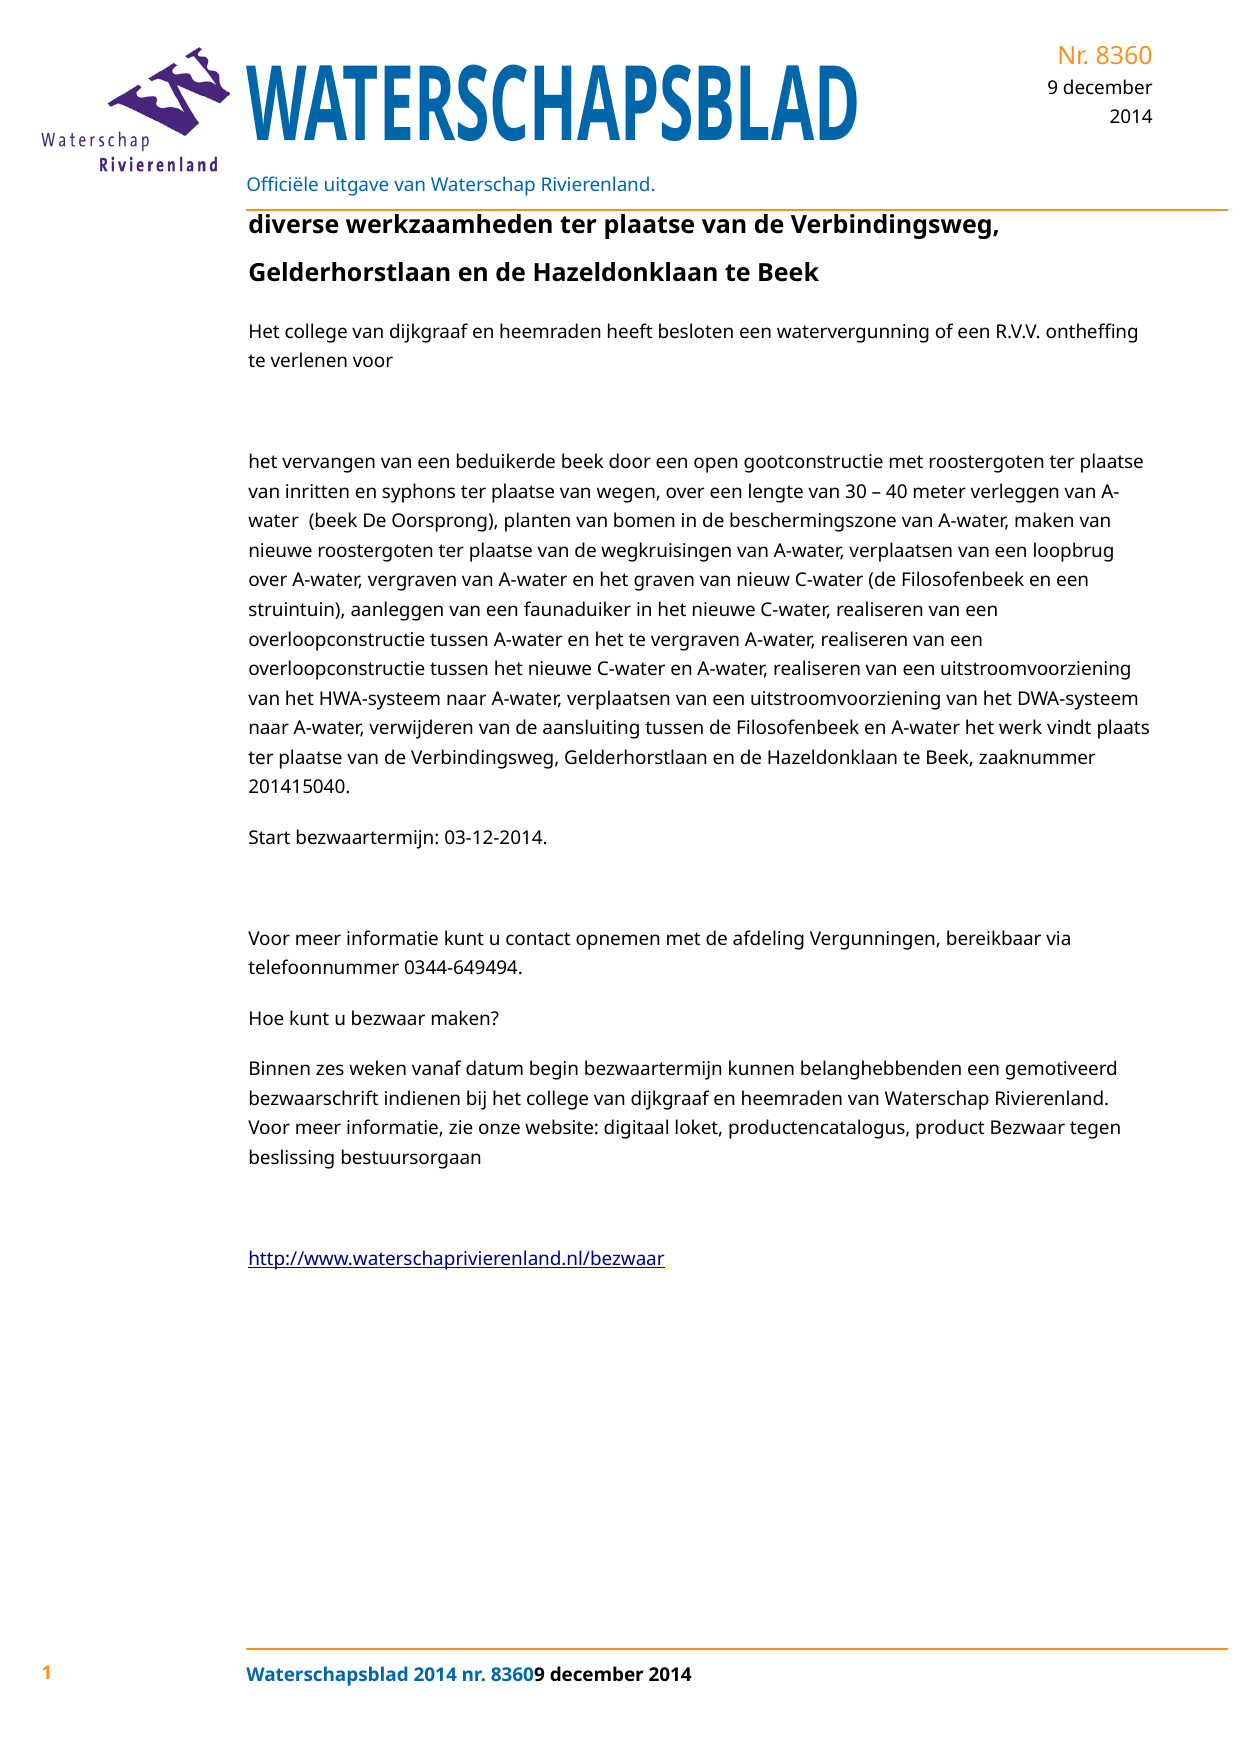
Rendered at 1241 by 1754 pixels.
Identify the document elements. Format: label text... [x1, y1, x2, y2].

text diverse werkzaamheden ter plaatse van de Verbindingsweg, Gelderhorstlaan en de Hazeldonklaan te Beek [248, 211, 1152, 288]
picture [41, 47, 231, 172]
text Hoe kunt u bezwaar maken? [248, 1005, 1152, 1031]
text het vervangen van een beduikerde beek door een open gootconstructie met roostergoten ter plaatse van inritten en syphons ter plaatse van wegen, over een lengte van 30 – 40 meter verleggen van A-water (beek De Oorsprong), planten van bomen in de beschermingszone van A-water, maken van nieuwe roostergoten ter plaatse van de wegkruisingen van A-water, verplaatsen van een loopbrug over A-water, vergraven van A-water en het graven van nieuw C-water (de Filosofenbeek en een struintuin), aanleggen van een faunaduiker in het nieuwe C-water, realiseren van een overloopconstructie tussen A-water en het te vergraven A-water, realiseren van een overloopconstructie tussen het nieuwe C-water en A-water, realiseren van een uitstroomvoorziening van het HWA-systeem naar A-water, verplaatsen van een uitstroomvoorziening van het DWA-systeem naar A-water, verwijderen van de aansluiting tussen de Filosofenbeek en A-water het werk vindt plaats ter plaatse van de Verbindingsweg, Gelderhorstlaan en de Hazeldonklaan te Beek, zaaknummer 201415040. [248, 448, 1152, 799]
text Binnen zes weken vanaf datum begin bezwaartermijn kunnen belanghebbenden een gemotiveerd bezwaarschrift indienen bij het college van dijkgraaf en heemraden van Waterschap Rivierenland. Voor meer informatie, zie onze website: digitaal loket, productencatalogus, product Bezwaar tegen beslissing bestuursorgaan [248, 1055, 1152, 1170]
text http://www.waterschaprivierenland.nl/bezwaar [248, 1245, 1152, 1271]
text Het college van dijkgraaf en heemraden heeft besloten een watervergunning of een R.V.V. ontheffing te verlenen voor [248, 318, 1152, 373]
text Voor meer informatie kunt u contact opnemen met de afdeling Vergunningen, bereikbaar via telefoonnummer 0344-649494. [248, 925, 1152, 980]
text Start bezwaartermijn: 03-12-2014. [248, 824, 1152, 850]
